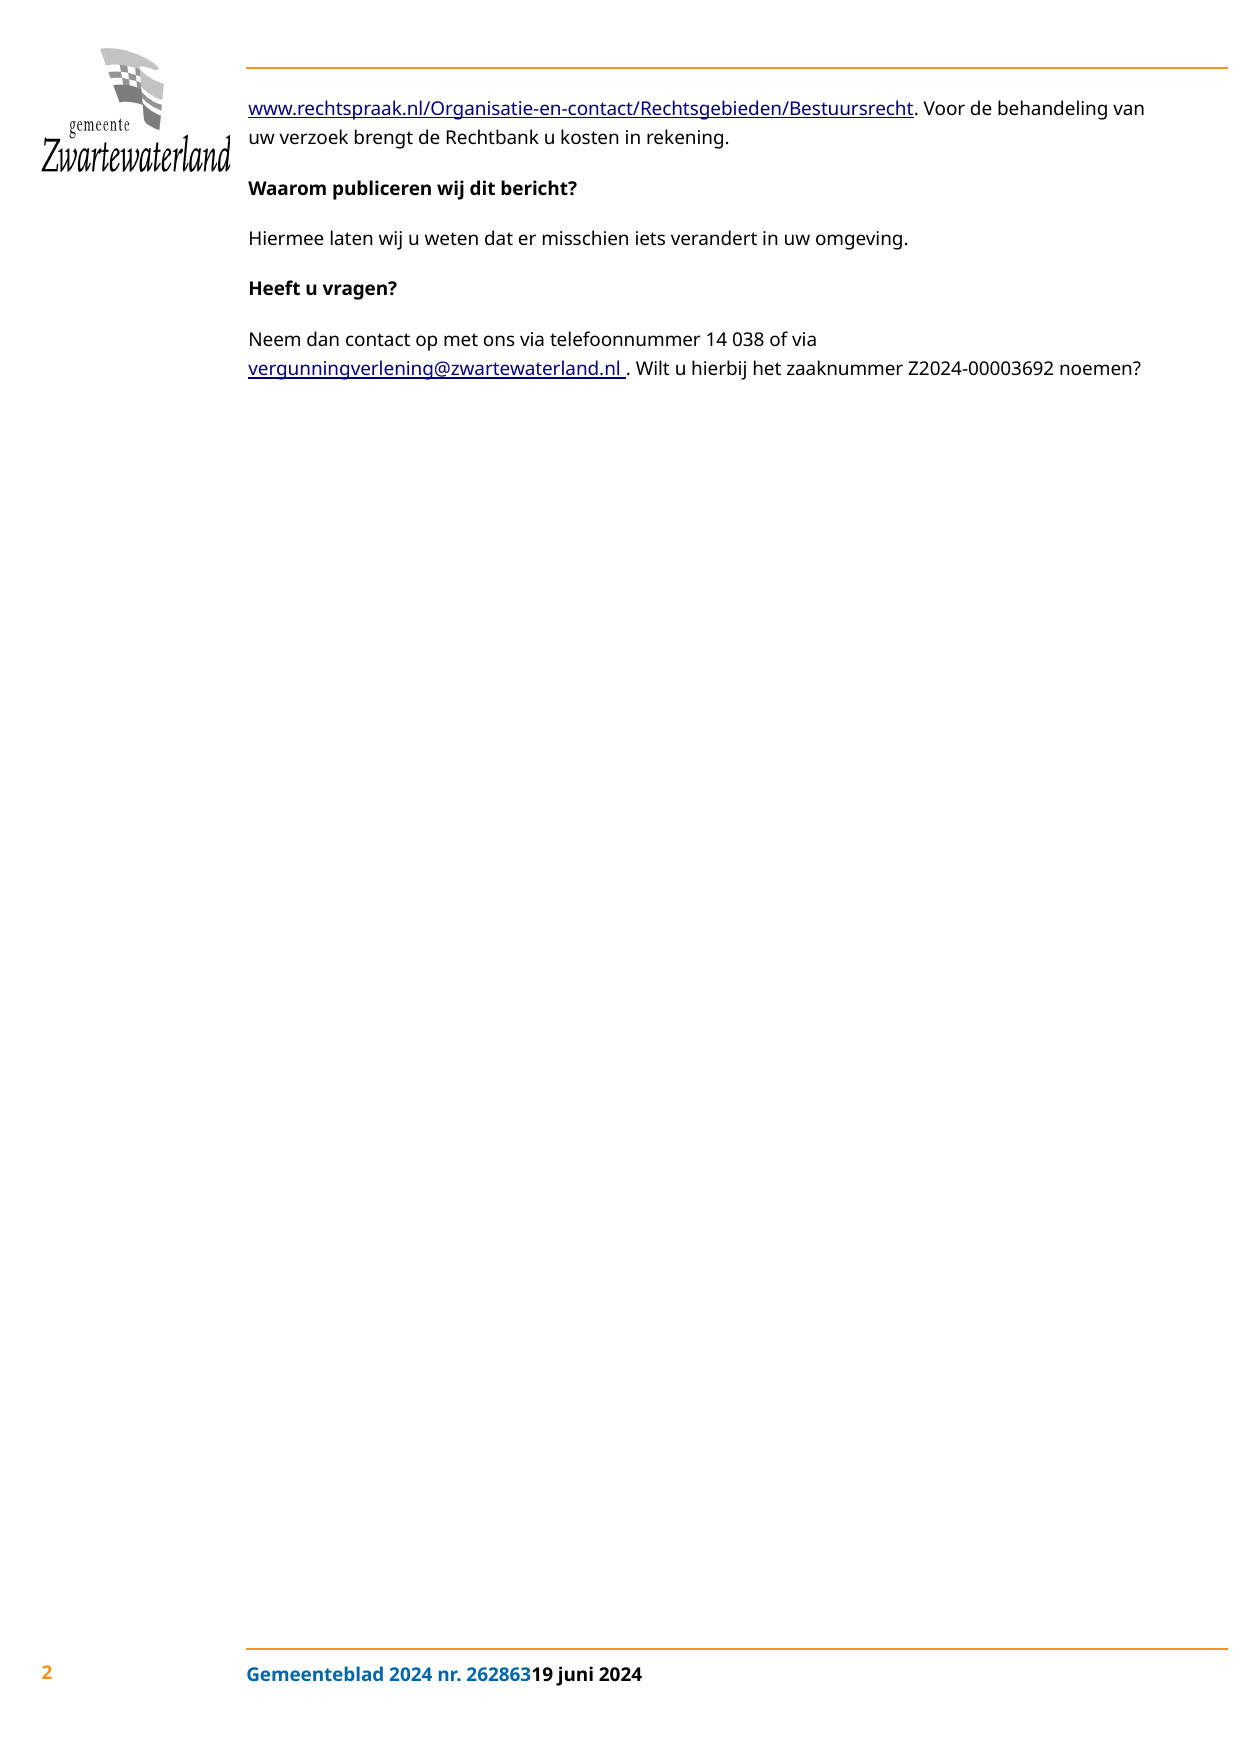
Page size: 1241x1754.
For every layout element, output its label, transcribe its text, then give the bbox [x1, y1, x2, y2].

text Waarom publiceren wij dit bericht? [248, 175, 1152, 201]
text www.rechtspraak.nl/Organisatie-en-contact/Rechtsgebieden/Bestuursrecht. Voor de behandeling van uw verzoek brengt de Rechtbank u kosten in rekening. [248, 95, 1152, 150]
text Heeft u vragen? [248, 276, 1152, 301]
text Neem dan contact op met ons via telefoonnummer 14 038 of via vergunningverlening@zwartewaterland.nl . Wilt u hierbij het zaaknummer Z2024-00003692 noemen? [248, 326, 1152, 381]
text Hiermee laten wij u weten dat er misschien iets verandert in uw omgeving. [248, 225, 1152, 251]
picture [41, 47, 231, 172]
